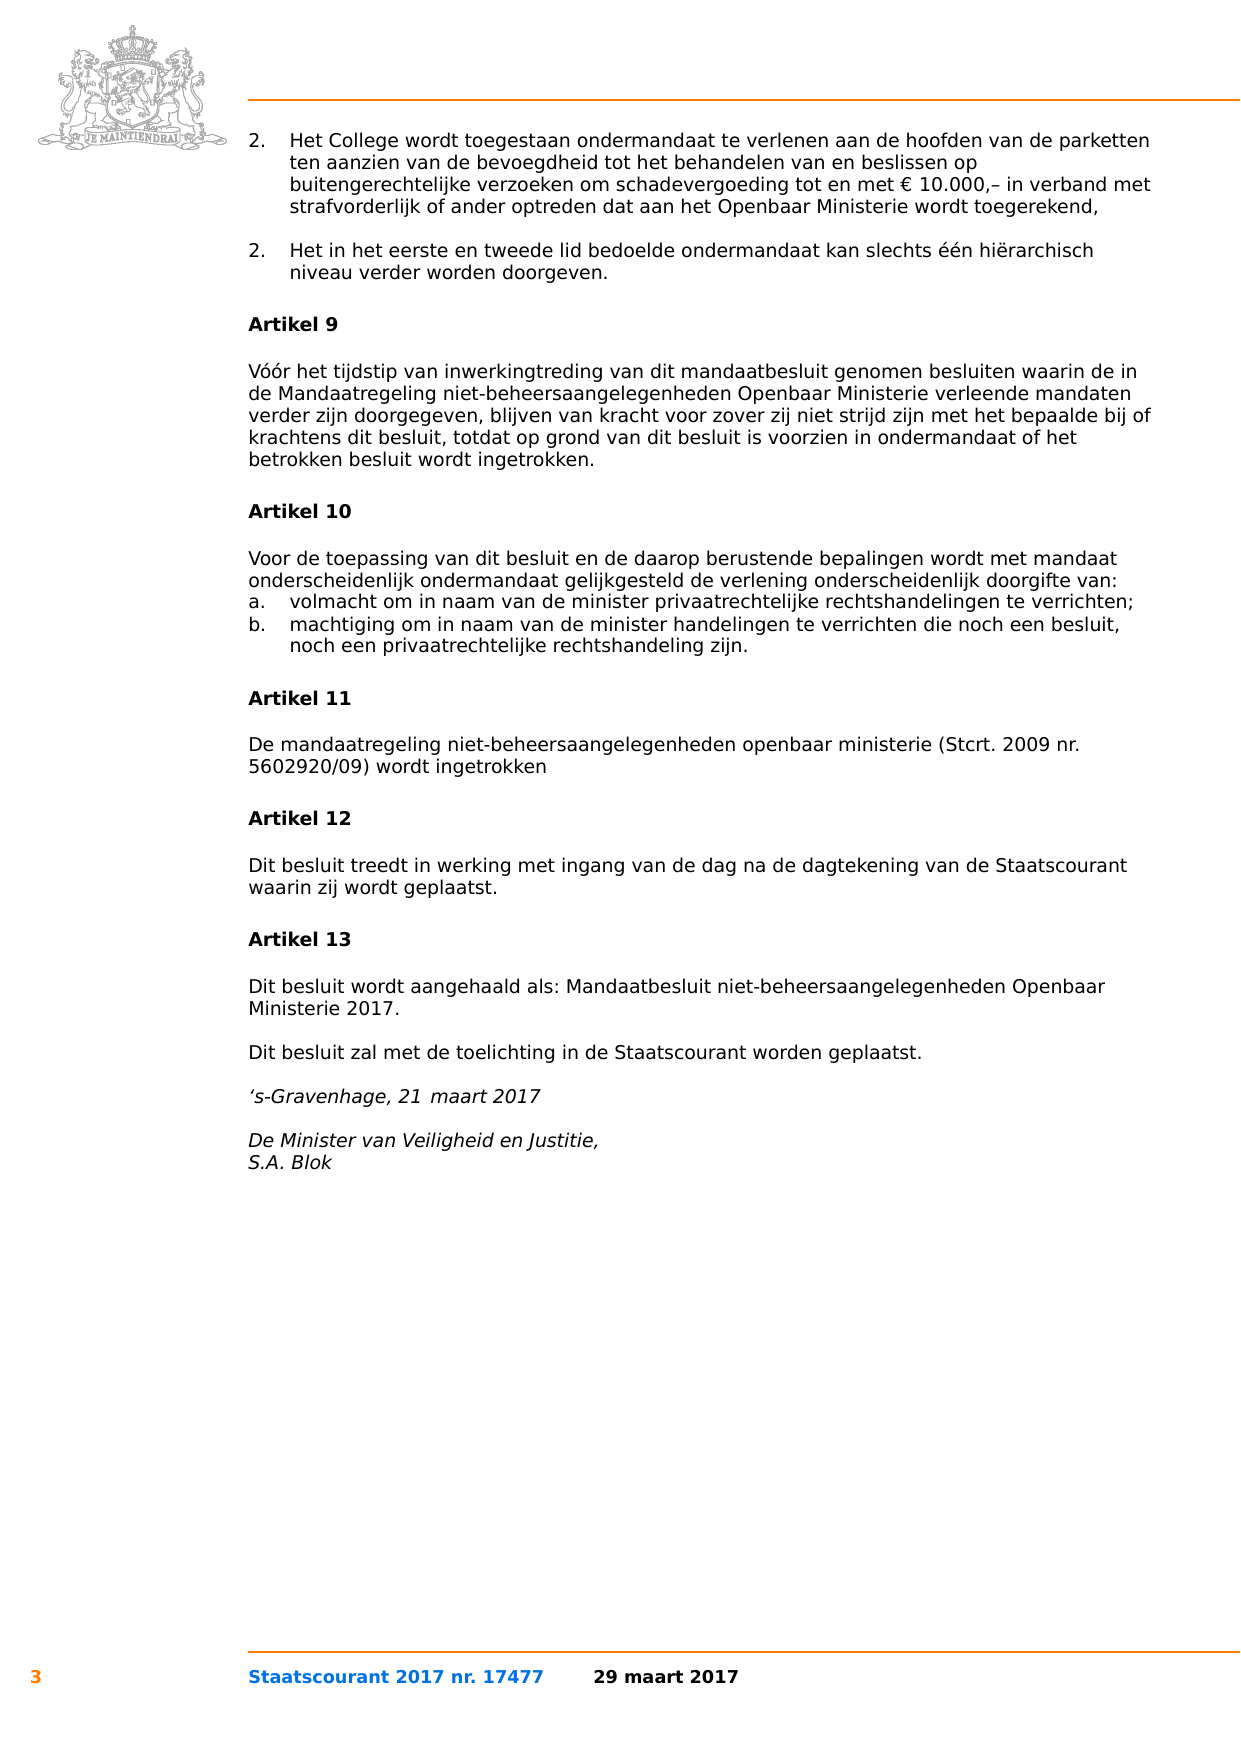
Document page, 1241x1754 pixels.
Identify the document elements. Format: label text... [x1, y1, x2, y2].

text b. machtiging om in naam van de minister handelingen te verrichten die noch een besluit, noch een privaatrechtelijke rechtshandeling zijn. [248, 613, 1163, 657]
text De Minister van Veiligheid en Justitie, S.A. Blok [248, 1130, 1163, 1174]
text Dit besluit wordt aangehaald als: Mandaatbesluit niet-beheersaangelegenheden Openbaar Ministerie 2017. [248, 976, 1163, 1020]
text 2. Het College wordt toegestaan ondermandaat te verlenen aan de hoofden van de parketten ten aanzien van de bevoegdheid tot het behandelen van en beslissen op buitengerechtelijke verzoeken om schadevergoeding tot en met € 10.000,– in verband met strafvorderlijk of ander optreden dat aan het Openbaar Ministerie wordt toegerekend, [248, 130, 1163, 218]
text Dit besluit zal met de toelichting in de Staatscourant worden geplaatst. [248, 1042, 1163, 1064]
text a. volmacht om in naam van de minister privaatrechtelijke rechtshandelingen te verrichten; [248, 591, 1163, 613]
subtitle Artikel 12 [248, 808, 1163, 830]
text Dit besluit treedt in werking met ingang van de dag na de dagtekening van de Staatscourant waarin zij wordt geplaatst. [248, 855, 1163, 899]
subtitle Artikel 11 [248, 687, 1163, 709]
subtitle Artikel 13 [248, 929, 1163, 951]
text Voor de toepassing van dit besluit en de daarop berustende bepalingen wordt met mandaat onderscheidenlijk ondermandaat gelijkgesteld de verlening onderscheidenlijk doorgifte van: [248, 547, 1163, 591]
text 2. Het in het eerste en tweede lid bedoelde ondermandaat kan slechts één hiërarchisch niveau verder worden doorgeven. [248, 240, 1163, 284]
text Vóór het tijdstip van inwerkingtreding van dit mandaatbesluit genomen besluiten waarin de in de Mandaatregeling niet-beheersaangelegenheden Openbaar Ministerie verleende mandaten verder zijn doorgegeven, blijven van kracht voor zover zij niet strijd zijn met het bepaalde bij of krachtens dit besluit, totdat op grond van dit besluit is voorzien in ondermandaat of het betrokken besluit wordt ingetrokken. [248, 361, 1163, 471]
text ‘s-Gravenhage, 21 maart 2017 [248, 1086, 1163, 1108]
picture [38, 25, 227, 150]
subtitle Artikel 9 [248, 314, 1163, 336]
subtitle Artikel 10 [248, 501, 1163, 522]
text De mandaatregeling niet-beheersaangelegenheden openbaar ministerie (Stcrt. 2009 nr. 5602920/09) wordt ingetrokken [248, 734, 1163, 778]
